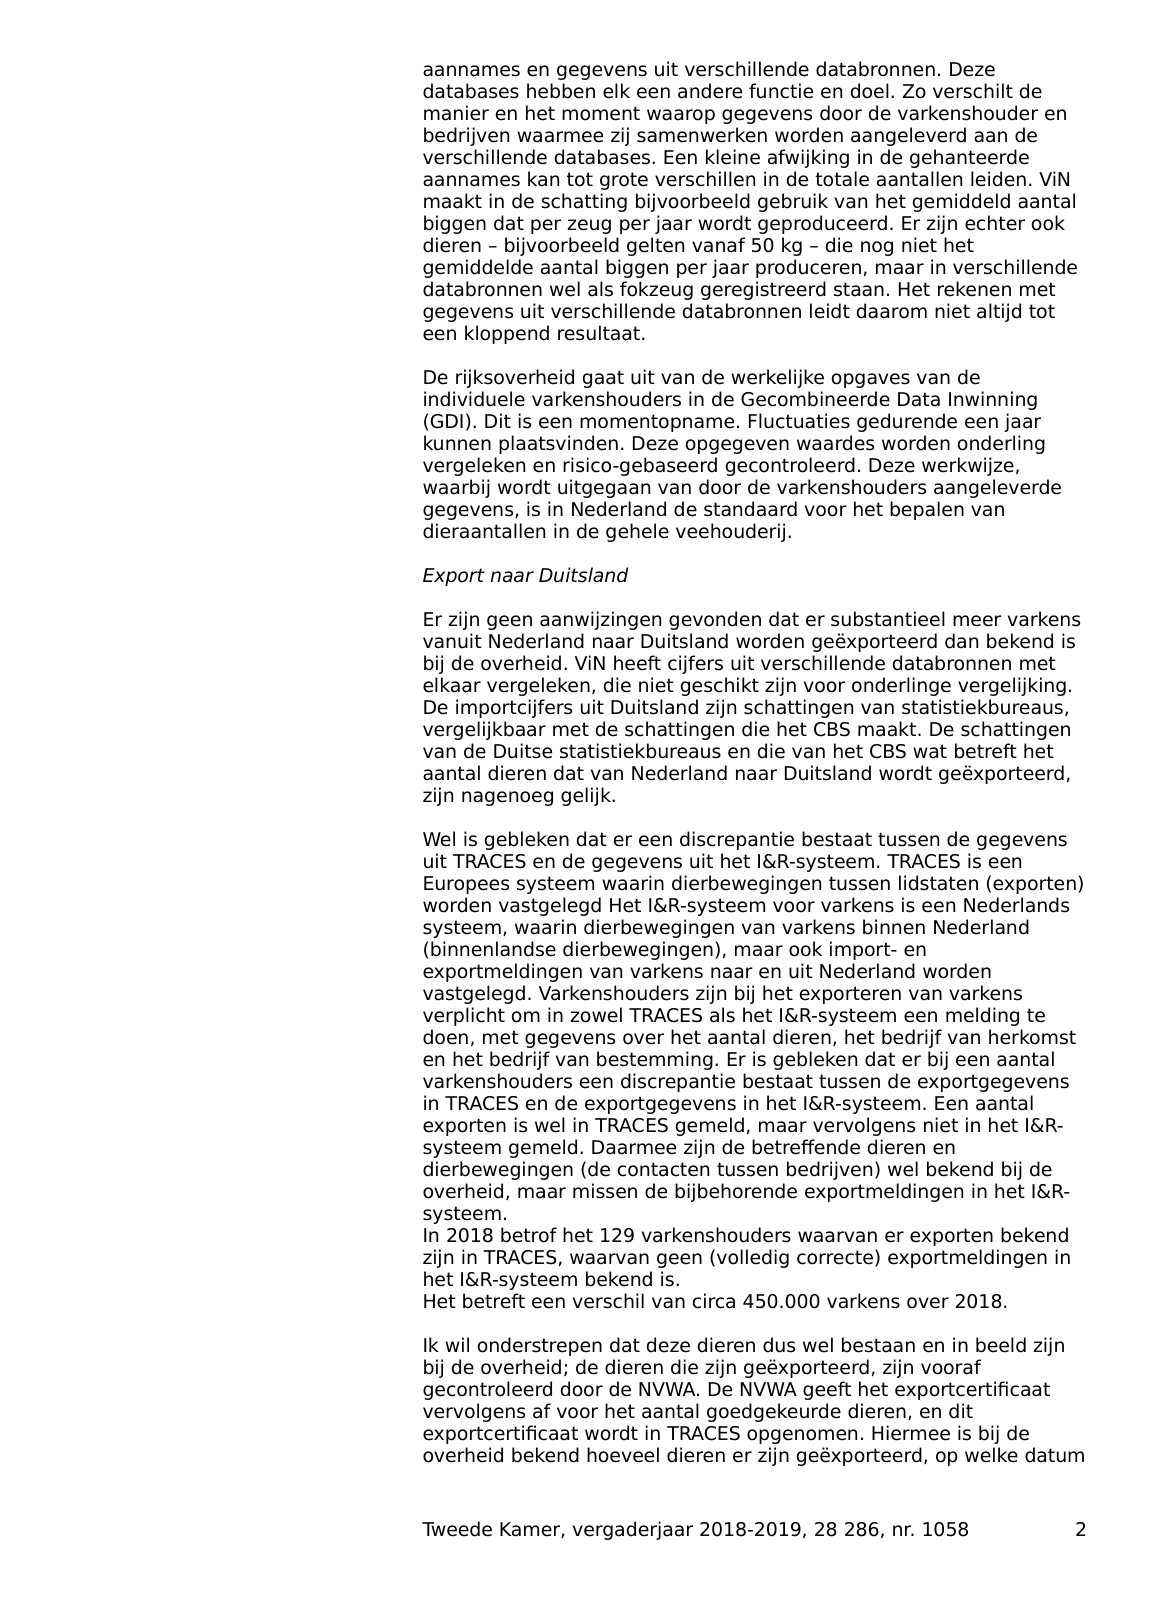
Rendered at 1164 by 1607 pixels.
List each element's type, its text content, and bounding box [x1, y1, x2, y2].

text In 2018 betrof het 129 varkenshouders waarvan er exporten bekend zijn in TRACES, waarvan geen (volledig correcte) exportmeldingen in het I&R-systeem bekend is. [422, 1225, 1087, 1291]
text De rijksoverheid gaat uit van de werkelijke opgaves van de individuele varkenshouders in de Gecombineerde Data Inwinning (GDI). Dit is een momentopname. Fluctuaties gedurende een jaar kunnen plaatsvinden. Deze opgegeven waardes worden onderling vergeleken en risico-gebaseerd gecontroleerd. Deze werkwijze, waarbij wordt uitgegaan van door de varkenshouders aangeleverde gegevens, is in Nederland de standaard voor het bepalen van dieraantallen in de gehele veehouderij. [422, 367, 1087, 543]
text Ik wil onderstrepen dat deze dieren dus wel bestaan en in beeld zijn bij de overheid; de dieren die zijn geëxporteerd, zijn vooraf gecontroleerd door de NVWA. De NVWA geeft het exportcertificaat vervolgens af voor het aantal goedgekeurde dieren, en dit exportcertificaat wordt in TRACES opgenomen. Hiermee is bij de overheid bekend hoeveel dieren er zijn geëxporteerd, op welke datum [422, 1335, 1087, 1467]
subtitle Export naar Duitsland [422, 565, 1087, 587]
text aannames en gegevens uit verschillende databronnen. Deze databases hebben elk een andere functie en doel. Zo verschilt de manier en het moment waarop gegevens door de varkenshouder en bedrijven waarmee zij samenwerken worden aangeleverd aan de verschillende databases. Een kleine afwijking in de gehanteerde aannames kan tot grote verschillen in de totale aantallen leiden. ViN maakt in de schatting bijvoorbeeld gebruik van het gemiddeld aantal biggen dat per zeug per jaar wordt geproduceerd. Er zijn echter ook dieren – bijvoorbeeld gelten vanaf 50 kg – die nog niet het gemiddelde aantal biggen per jaar produceren, maar in verschillende databronnen wel als fokzeug geregistreerd staan. Het rekenen met gegevens uit verschillende databronnen leidt daarom niet altijd tot een kloppend resultaat. [422, 59, 1087, 345]
text Er zijn geen aanwijzingen gevonden dat er substantieel meer varkens vanuit Nederland naar Duitsland worden geëxporteerd dan bekend is bij de overheid. ViN heeft cijfers uit verschillende databronnen met elkaar vergeleken, die niet geschikt zijn voor onderlinge vergelijking. De importcijfers uit Duitsland zijn schattingen van statistiekbureaus, vergelijkbaar met de schattingen die het CBS maakt. De schattingen van de Duitse statistiekbureaus en die van het CBS wat betreft het aantal dieren dat van Nederland naar Duitsland wordt geëxporteerd, zijn nagenoeg gelijk. [422, 609, 1087, 807]
text Wel is gebleken dat er een discrepantie bestaat tussen de gegevens uit TRACES en de gegevens uit het I&R-systeem. TRACES is een Europees systeem waarin dierbewegingen tussen lidstaten (exporten) worden vastgelegd Het I&R-systeem voor varkens is een Nederlands systeem, waarin dierbewegingen van varkens binnen Nederland (binnenlandse dierbewegingen), maar ook import- en exportmeldingen van varkens naar en uit Nederland worden vastgelegd. Varkenshouders zijn bij het exporteren van varkens verplicht om in zowel TRACES als het I&R-systeem een melding te doen, met gegevens over het aantal dieren, het bedrijf van herkomst en het bedrijf van bestemming. Er is gebleken dat er bij een aantal varkenshouders een discrepantie bestaat tussen de exportgegevens in TRACES en de exportgegevens in het I&R-systeem. Een aantal exporten is wel in TRACES gemeld, maar vervolgens niet in het I&R-systeem gemeld. Daarmee zijn de betreffende dieren en dierbewegingen (de contacten tussen bedrijven) wel bekend bij de overheid, maar missen de bijbehorende exportmeldingen in het I&R-systeem. [422, 829, 1087, 1225]
text Het betreft een verschil van circa 450.000 varkens over 2018. [422, 1291, 1087, 1313]
